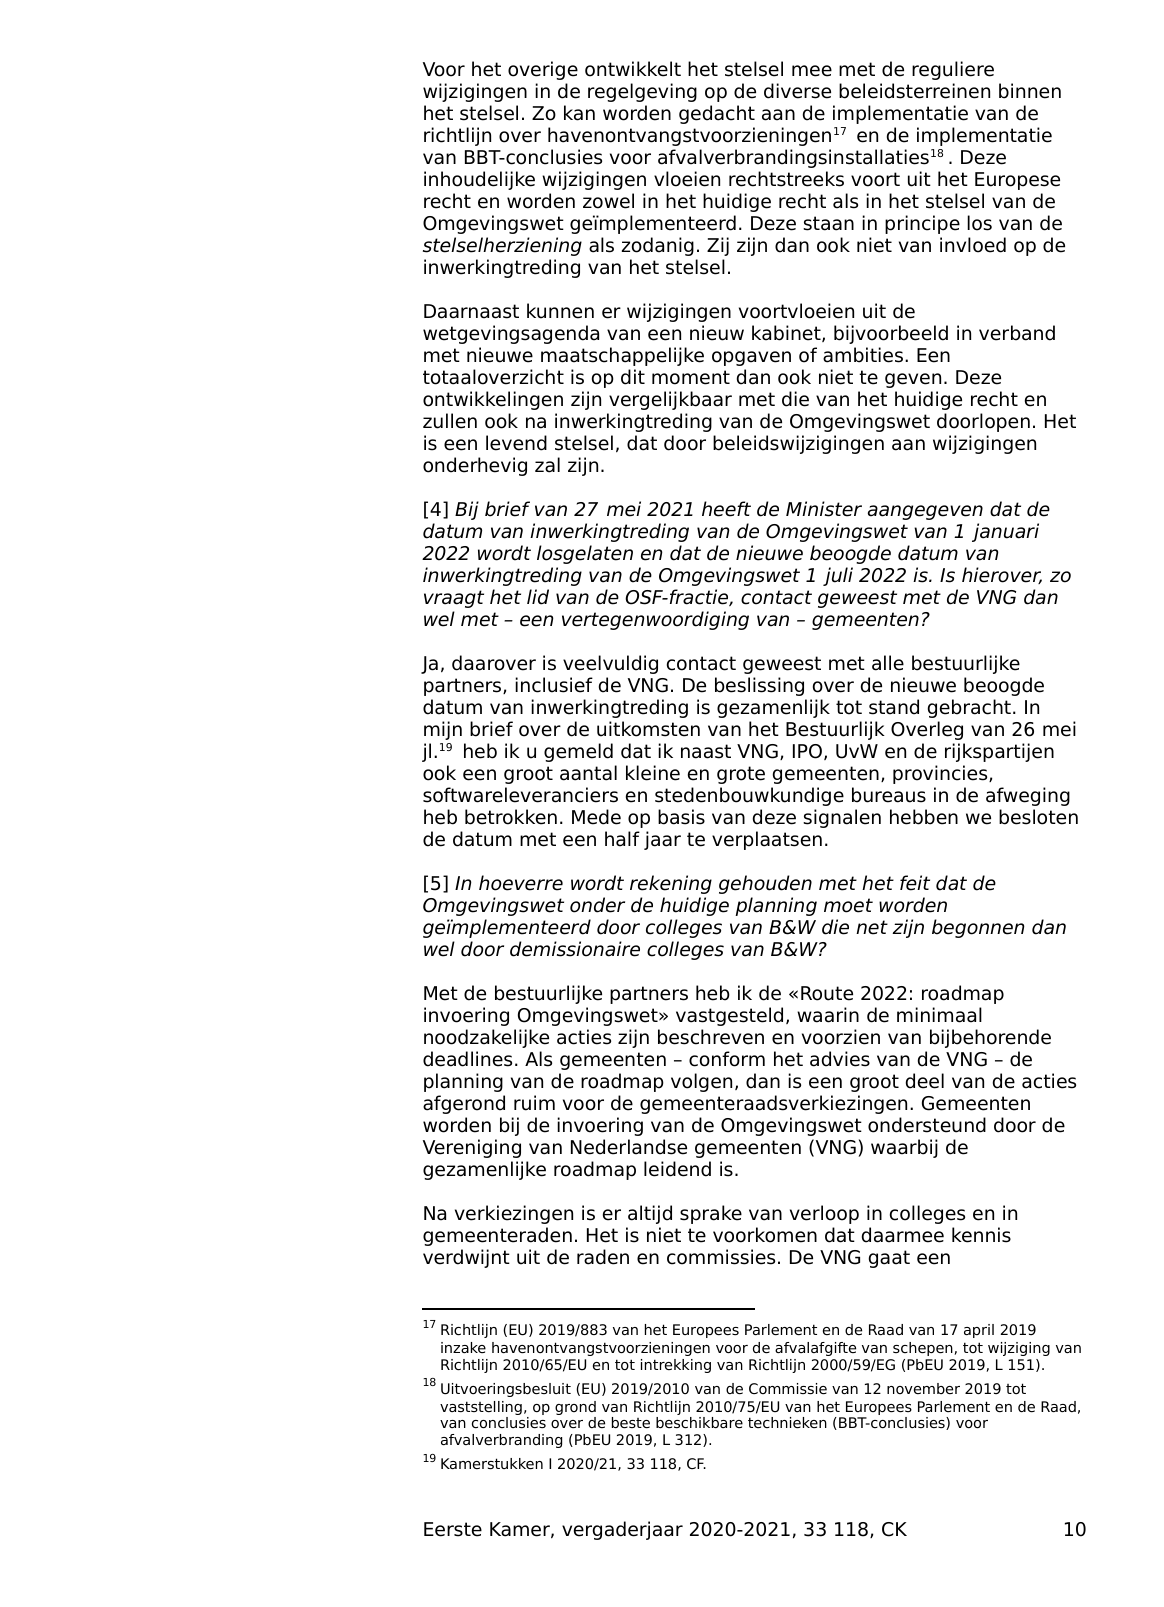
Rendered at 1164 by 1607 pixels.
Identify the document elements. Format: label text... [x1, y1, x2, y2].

text Voor het overige ontwikkelt het stelsel mee met de reguliere wijzigingen in de regelgeving op de diverse beleidsterreinen binnen het stelsel. Zo kan worden gedacht aan de implementatie van de richtlijn over havenontvangstvoorzieningen en de implementatie van BBT-conclusies voor afvalverbrandingsinstallaties. Deze inhoudelijke wijzigingen vloeien rechtstreeks voort uit het Europese recht en worden zowel in het huidige recht als in het stelsel van de Omgevingswet geïmplementeerd. Deze staan in principe los van de stelselherziening als zodanig. Zij zijn dan ook niet van invloed op de inwerkingtreding van het stelsel. [422, 59, 1087, 279]
text Ja, daarover is veelvuldig contact geweest met alle bestuurlijke partners, inclusief de VNG. De beslissing over de nieuwe beoogde datum van inwerkingtreding is gezamenlijk tot stand gebracht. In mijn brief over de uitkomsten van het Bestuurlijk Overleg van 26 mei jl. heb ik u gemeld dat ik naast VNG, IPO, UvW en de rijkspartijen ook een groot aantal kleine en grote gemeenten, provincies, softwareleveranciers en stedenbouwkundige bureaus in de afweging heb betrokken. Mede op basis van deze signalen hebben we besloten de datum met een half jaar te verplaatsen. [422, 653, 1087, 851]
text Na verkiezingen is er altijd sprake van verloop in colleges en in gemeenteraden. Het is niet te voorkomen dat daarmee kennis verdwijnt uit de raden en commissies. De VNG gaat een [422, 1203, 1087, 1269]
text [4] Bij brief van 27 mei 2021 heeft de Minister aangegeven dat de datum van inwerkingtreding van de Omgevingswet van 1 januari 2022 wordt losgelaten en dat de nieuwe beoogde datum van inwerkingtreding van de Omgevingswet 1 juli 2022 is. Is hierover, zo vraagt het lid van de OSF-fractie, contact geweest met de VNG dan wel met – een vertegenwoordiging van – gemeenten? [422, 499, 1087, 631]
text Uitvoeringsbesluit (EU) 2019/2010 van de Commissie van 12 november 2019 tot vaststelling, op grond van Richtlijn 2010/75/EU van het Europees Parlement en de Raad, van conclusies over de beste beschikbare technieken (BBT-conclusies) voor afvalverbranding (PbEU 2019, L 312). [422, 1377, 1087, 1449]
text Met de bestuurlijke partners heb ik de «Route 2022: roadmap invoering Omgevingswet» vastgesteld, waarin de minimaal noodzakelijke acties zijn beschreven en voorzien van bijbehorende deadlines. Als gemeenten – conform het advies van de VNG – de planning van de roadmap volgen, dan is een groot deel van de acties afgerond ruim voor de gemeenteraadsverkiezingen. Gemeenten worden bij de invoering van de Omgevingswet ondersteund door de Vereniging van Nederlandse gemeenten (VNG) waarbij de gezamenlijke roadmap leidend is. [422, 983, 1087, 1181]
text Daarnaast kunnen er wijzigingen voortvloeien uit de wetgevingsagenda van een nieuw kabinet, bijvoorbeeld in verband met nieuwe maatschappelijke opgaven of ambities. Een totaaloverzicht is op dit moment dan ook niet te geven. Deze ontwikkelingen zijn vergelijkbaar met die van het huidige recht en zullen ook na inwerkingtreding van de Omgevingswet doorlopen. Het is een levend stelsel, dat door beleidswijzigingen aan wijzigingen onderhevig zal zijn. [422, 301, 1087, 477]
text Richtlijn (EU) 2019/883 van het Europees Parlement en de Raad van 17 april 2019 inzake havenontvangstvoorzieningen voor de afvalafgifte van schepen, tot wijziging van Richtlijn 2010/65/EU en tot intrekking van Richtlijn 2000/59/EG (PbEU 2019, L 151). [422, 1318, 1087, 1374]
text Kamerstukken I 2020/21, 33 118, CF. [422, 1452, 1087, 1474]
text [5] In hoeverre wordt rekening gehouden met het feit dat de Omgevingswet onder de huidige planning moet worden geïmplementeerd door colleges van B&W die net zijn begonnen dan wel door demissionaire colleges van B&W? [422, 873, 1087, 961]
